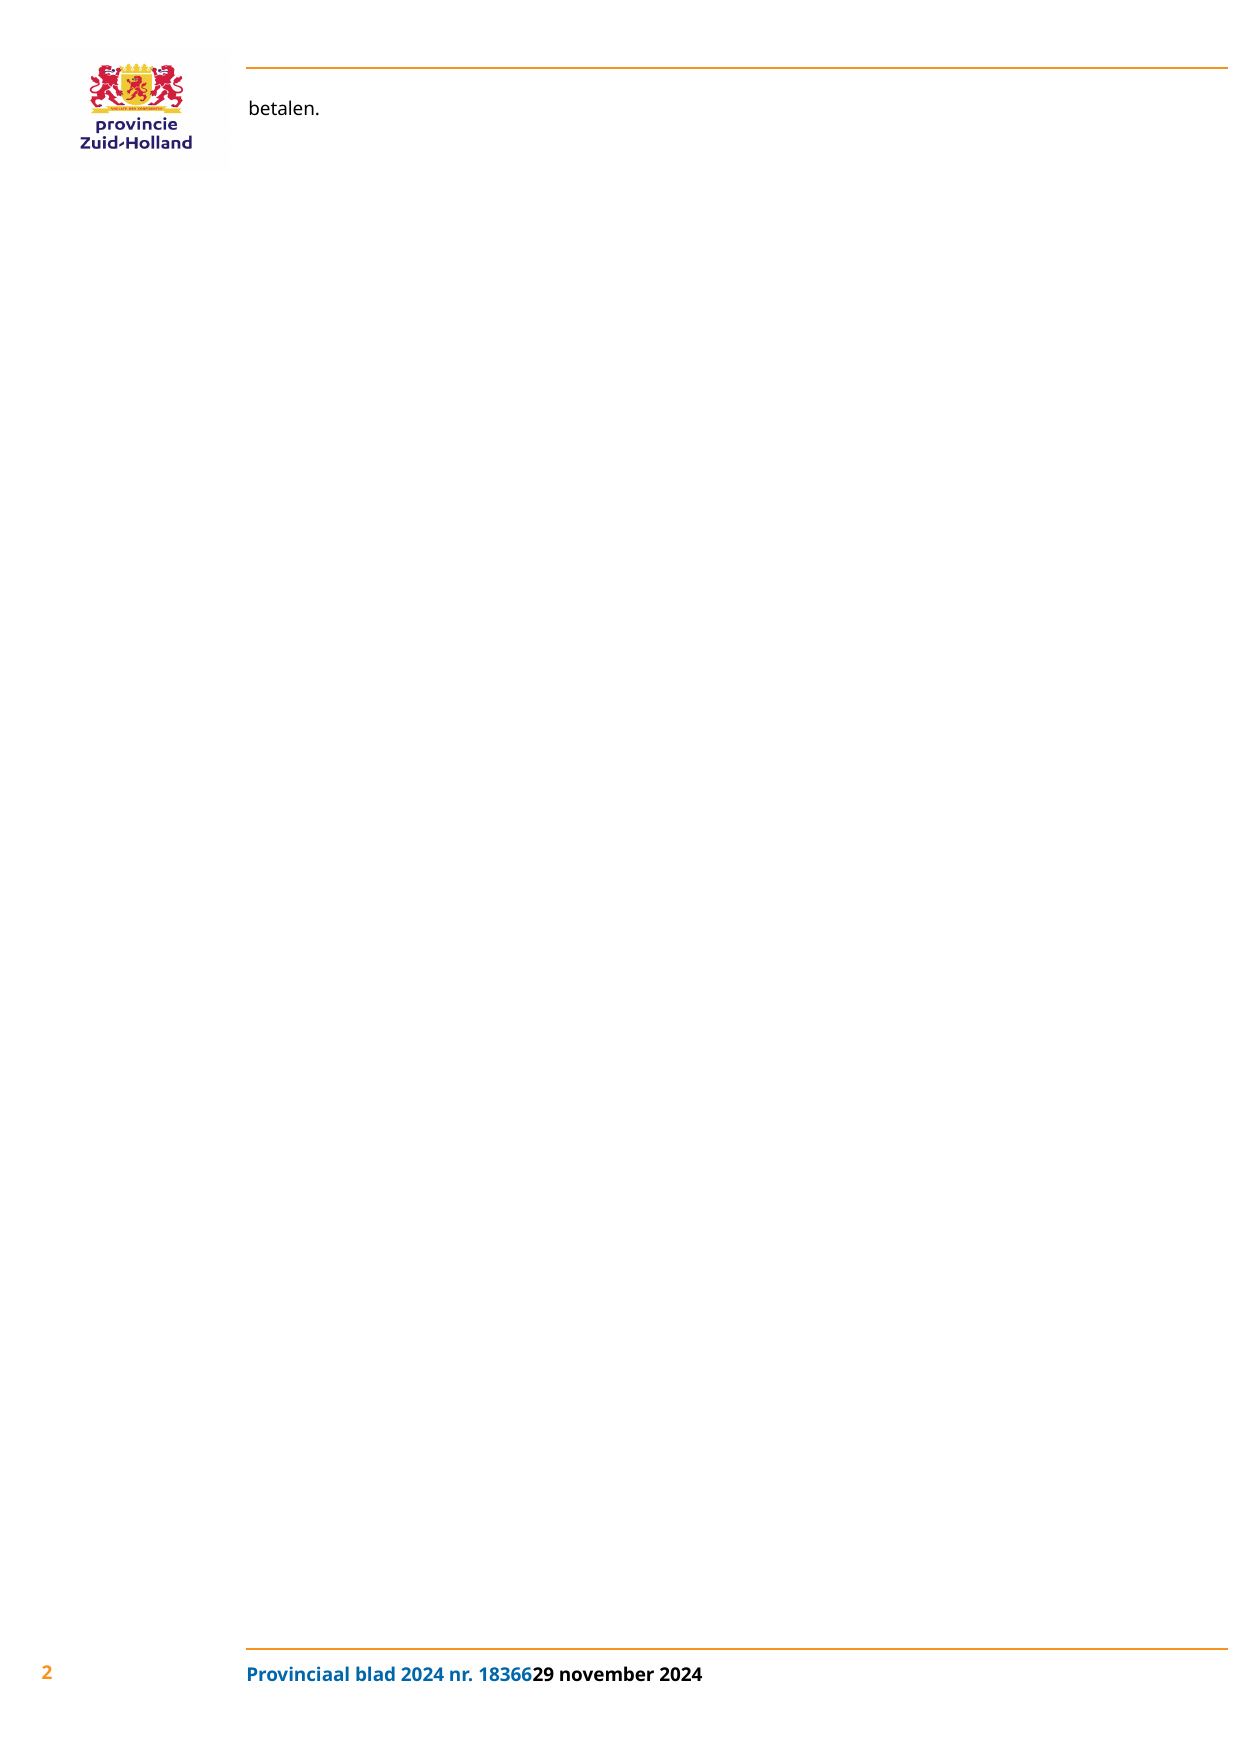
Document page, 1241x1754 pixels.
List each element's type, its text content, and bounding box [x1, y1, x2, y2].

text betalen. [248, 95, 1152, 121]
picture [41, 47, 231, 172]
